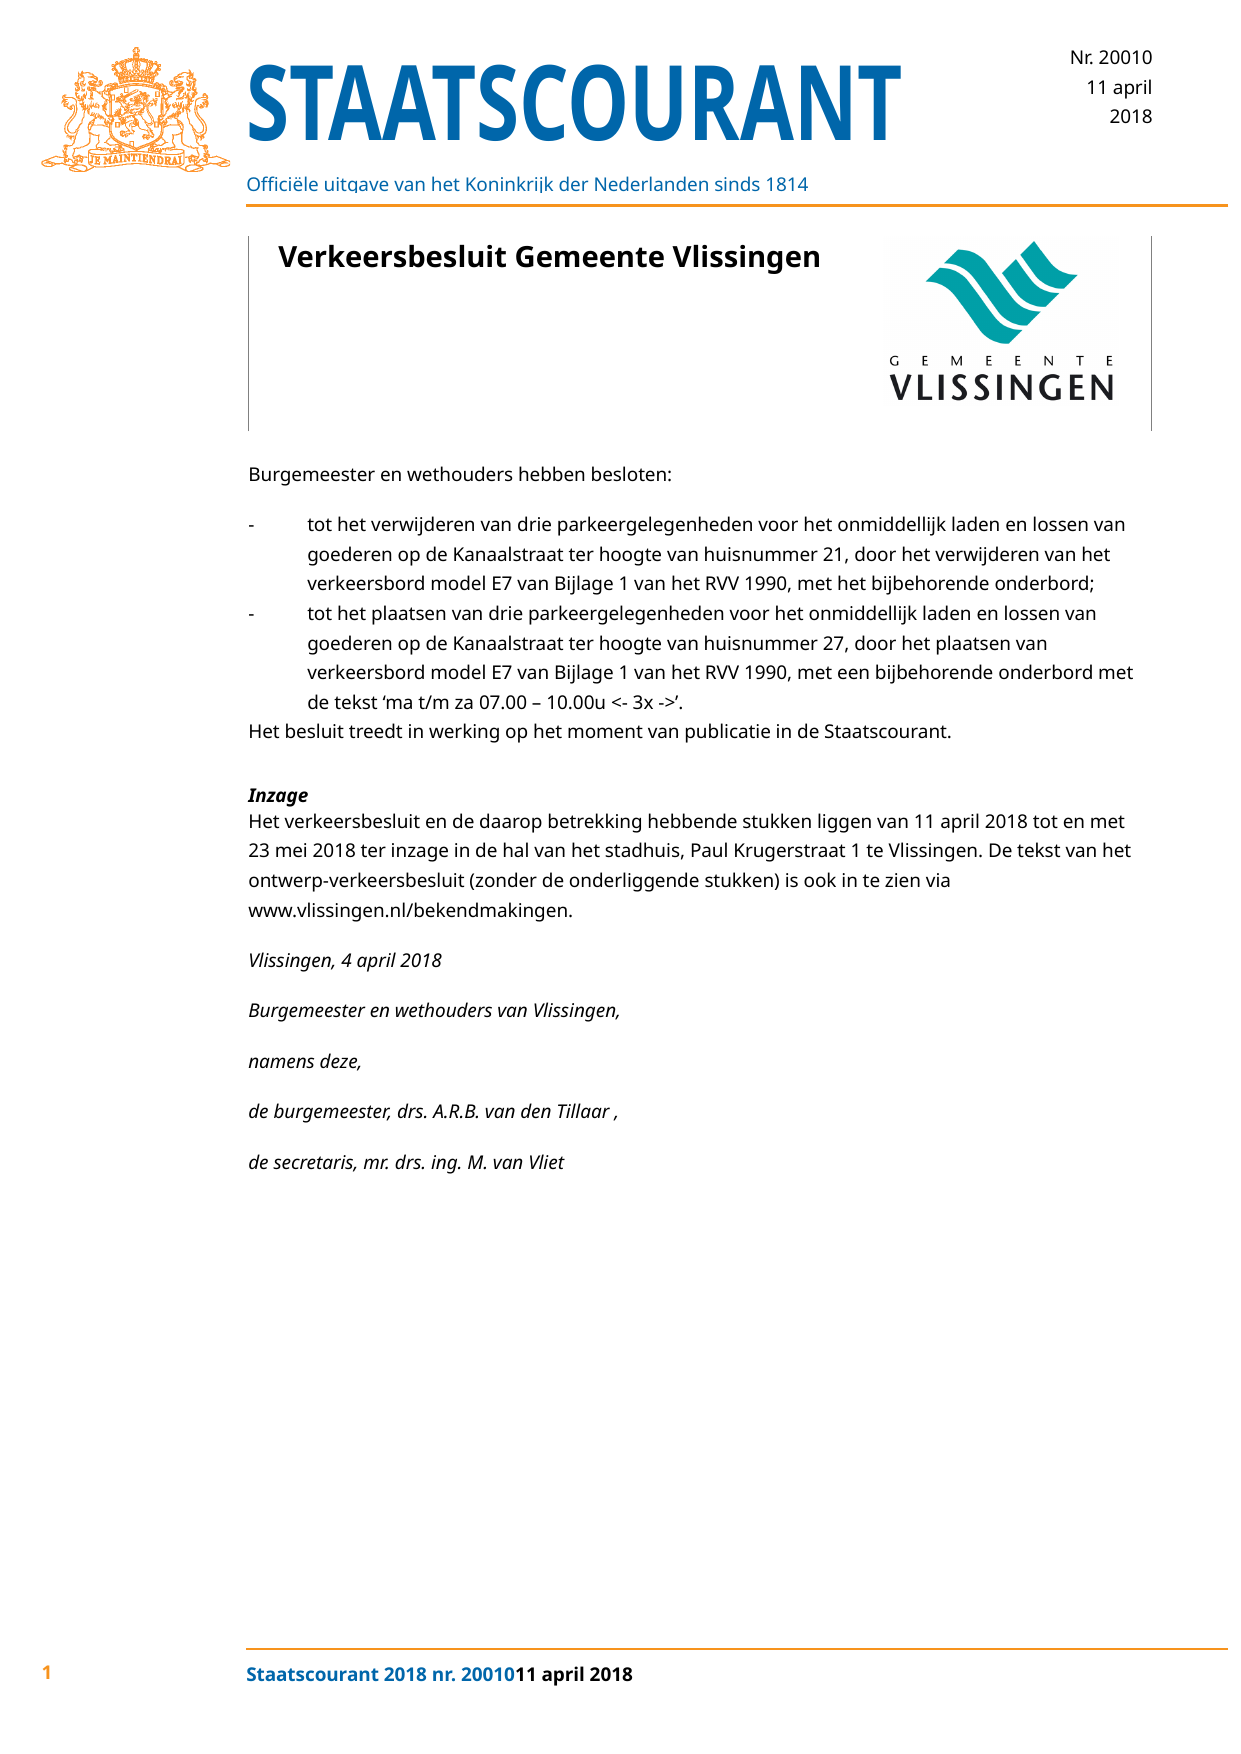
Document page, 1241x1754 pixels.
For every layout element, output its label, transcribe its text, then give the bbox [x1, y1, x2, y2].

table_header Verkeersbesluit Gemeente Vlissingen [249, 236, 850, 431]
text de burgemeester, drs. A.R.B. van den Tillaar , [248, 1098, 1152, 1124]
picture [882, 236, 1119, 406]
text namens deze, [248, 1048, 1152, 1074]
table_header [850, 236, 1151, 431]
text Vlissingen, 4 april 2018 [248, 947, 1152, 973]
text Burgemeester en wethouders hebben besloten: [248, 461, 1152, 487]
text de secretaris, mr. drs. ing. M. van Vliet [248, 1149, 1152, 1175]
text Inzage [248, 782, 1152, 808]
text Burgemeester en wethouders van Vlissingen, [248, 998, 1152, 1023]
text Het besluit treedt in werking op het moment van publicatie in de Staatscourant. [248, 718, 1152, 744]
text Het verkeersbesluit en de daarop betrekking hebbende stukken liggen van 11 april 2018 tot en met 23 mei 2018 ter inzage in de hal van het stadhuis, Paul Krugerstraat 1 te Vlissingen. De tekst van het ontwerp-verkeersbesluit (zonder de onderliggende stukken) is ook in te zien via www.vlissingen.nl/bekendmakingen. [248, 808, 1152, 923]
list tot het plaatsen van drie parkeergelegenheden voor het onmiddellijk laden en lossen van goederen op de Kanaalstraat ter hoogte van huisnummer 27, door het plaatsen van verkeersbord model E7 van Bijlage 1 van het RVV 1990, met een bijbehorende onderbord met de tekst ‘ma t/m za 07.00 – 10.00u <- 3x ->’. [248, 600, 1152, 714]
picture [41, 47, 231, 172]
list tot het verwijderen van drie parkeergelegenheden voor het onmiddellijk laden en lossen van goederen op de Kanaalstraat ter hoogte van huisnummer 21, door het verwijderen van het verkeersbord model E7 van Bijlage 1 van het RVV 1990, met het bijbehorende onderbord; [248, 511, 1152, 596]
